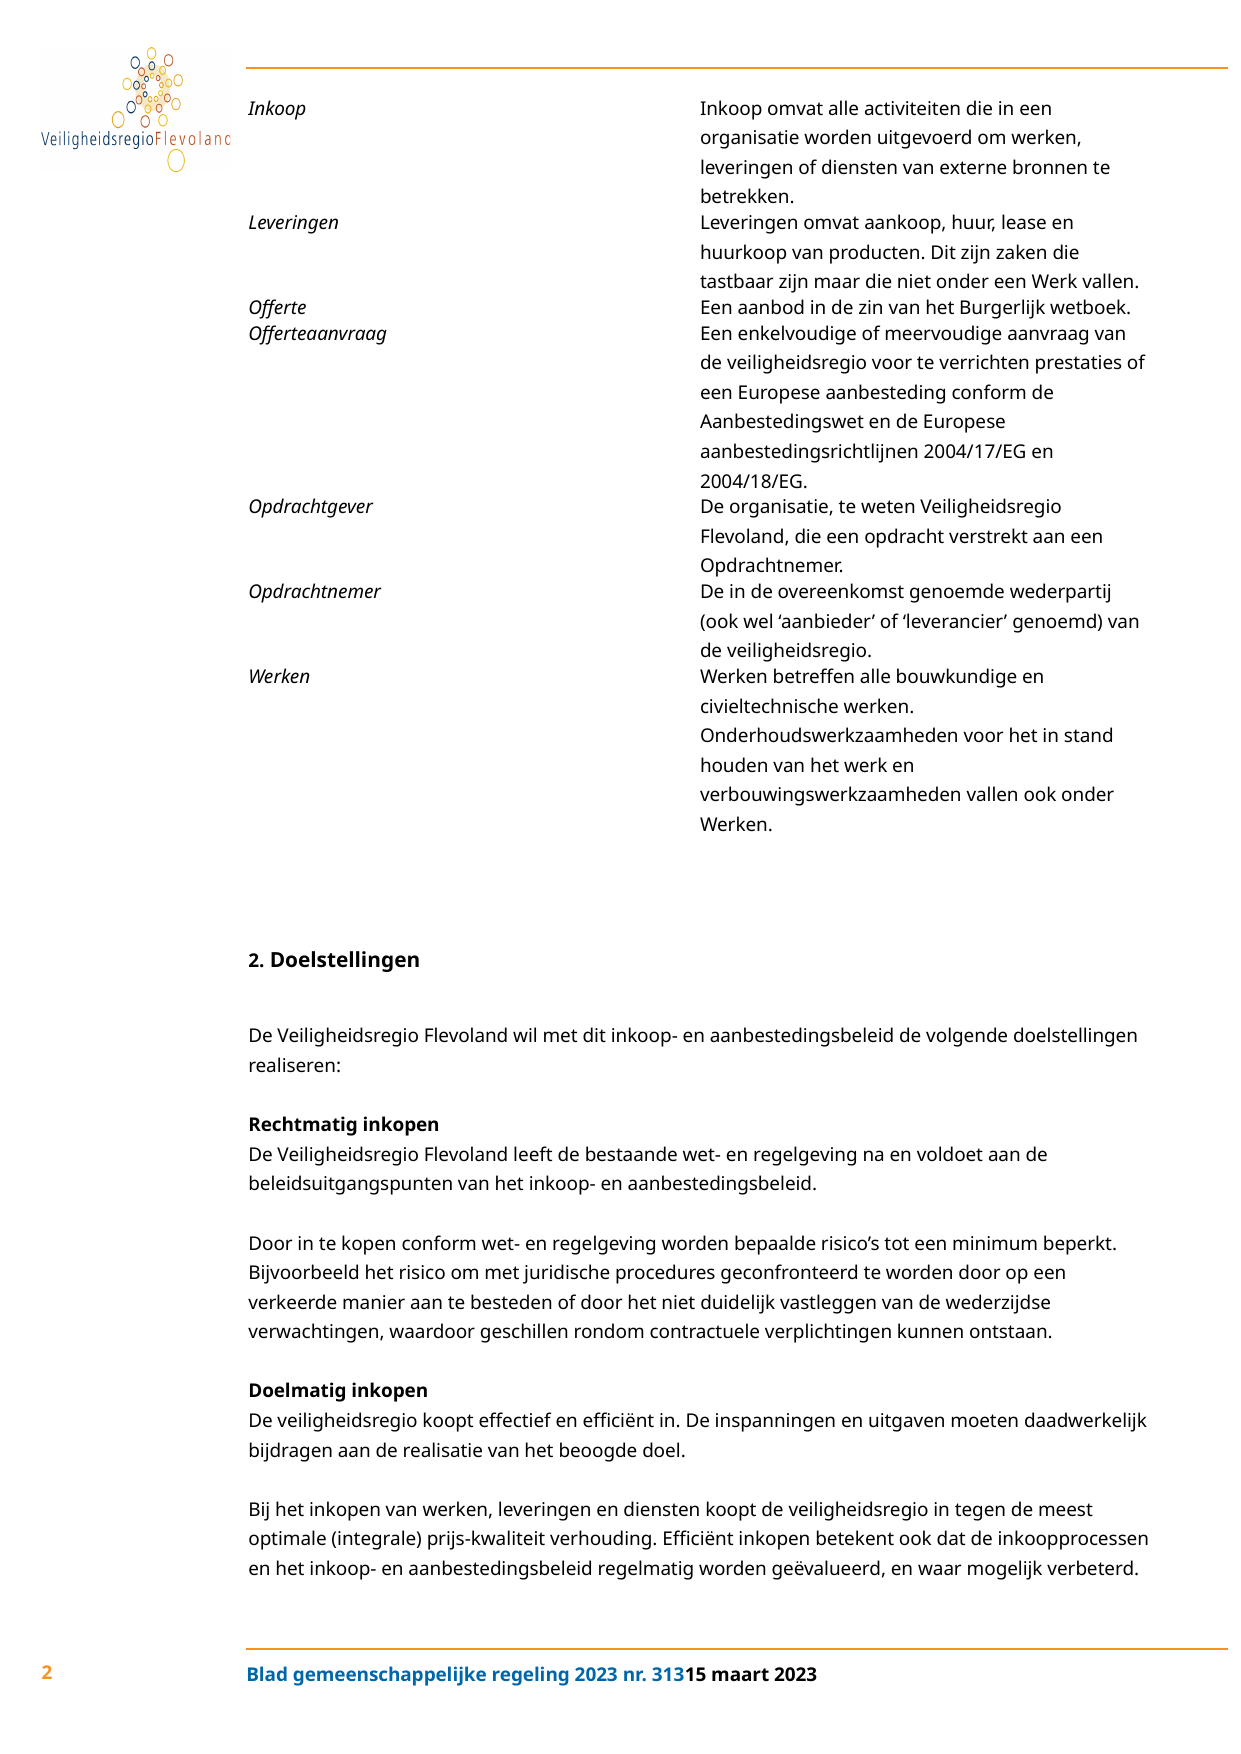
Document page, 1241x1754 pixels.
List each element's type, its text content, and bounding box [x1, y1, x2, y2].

text De veiligheidsregio koopt effectief en efficiënt in. De inspanningen en uitgaven moeten daadwerkelijk bijdragen aan de realisatie van het beoogde doel. [248, 1407, 1152, 1463]
table_cell Leveringen omvat aankoop, huur, lease en huurkoop van producten. Dit zijn zaken die tastbaar zijn maar die niet onder een Werk vallen. [700, 209, 1152, 294]
table_cell Inkoop omvat alle activiteiten die in een organisatie worden uitgevoerd om werken, leveringen of diensten van externe bronnen te betrekken. [700, 95, 1152, 209]
table_cell Offerteaanvraag [248, 320, 700, 493]
table_cell Werken [248, 663, 700, 837]
picture [41, 47, 231, 172]
table_cell Offerte [248, 294, 700, 320]
table_cell Leveringen [248, 209, 700, 294]
table_cell Inkoop [248, 95, 700, 209]
table_cell Opdrachtnemer [248, 579, 700, 663]
table_cell Een aanbod in de zin van het Burgerlijk wetboek. [700, 294, 1152, 320]
text Rechtmatig inkopen [248, 1111, 1152, 1137]
text Bij het inkopen van werken, leveringen en diensten koopt de veiligheidsregio in tegen de meest optimale (integrale) prijs-kwaliteit verhouding. Efficiënt inkopen betekent ook dat de inkoopprocessen en het inkoop- en aanbestedingsbeleid regelmatig worden geëvalueerd, en waar mogelijk verbeterd. [248, 1496, 1152, 1581]
table_cell De in de overeenkomst genoemde wederpartij (ook wel ‘aanbieder’ of ‘leverancier’ genoemd) van de veiligheidsregio. [700, 579, 1152, 663]
table_cell Werken betreffen alle bouwkundige en civieltechnische werken. Onderhoudswerkzaamheden voor het in stand houden van het werk en verbouwingswerkzaamheden vallen ook onder Werken. [700, 663, 1152, 837]
text De Veiligheidsregio Flevoland leeft de bestaande wet- en regelgeving na en voldoet aan de beleidsuitgangspunten van het inkoop- en aanbestedingsbeleid. [248, 1141, 1152, 1196]
text De Veiligheidsregio Flevoland wil met dit inkoop- en aanbestedingsbeleid de volgende doelstellingen realiseren: [248, 1023, 1152, 1078]
text Doelmatig inkopen [248, 1378, 1152, 1403]
text 2. Doelstellingen [248, 945, 1152, 973]
table_cell Een enkelvoudige of meervoudige aanvraag van de veiligheidsregio voor te verrichten prestaties of een Europese aanbesteding conform de Aanbestedingswet en de Europese aanbestedingsrichtlijnen 2004/17/EG en 2004/18/EG. [700, 320, 1152, 493]
text Door in te kopen conform wet- en regelgeving worden bepaalde risico’s tot een minimum beperkt. Bijvoorbeeld het risico om met juridische procedures geconfronteerd te worden door op een verkeerde manier aan te besteden of door het niet duidelijk vastleggen van de wederzijdse verwachtingen, waardoor geschillen rondom contractuele verplichtingen kunnen ontstaan. [248, 1230, 1152, 1344]
table_cell Opdrachtgever [248, 494, 700, 578]
table_cell De organisatie, te weten Veiligheidsregio Flevoland, die een opdracht verstrekt aan een Opdrachtnemer. [700, 494, 1152, 578]
